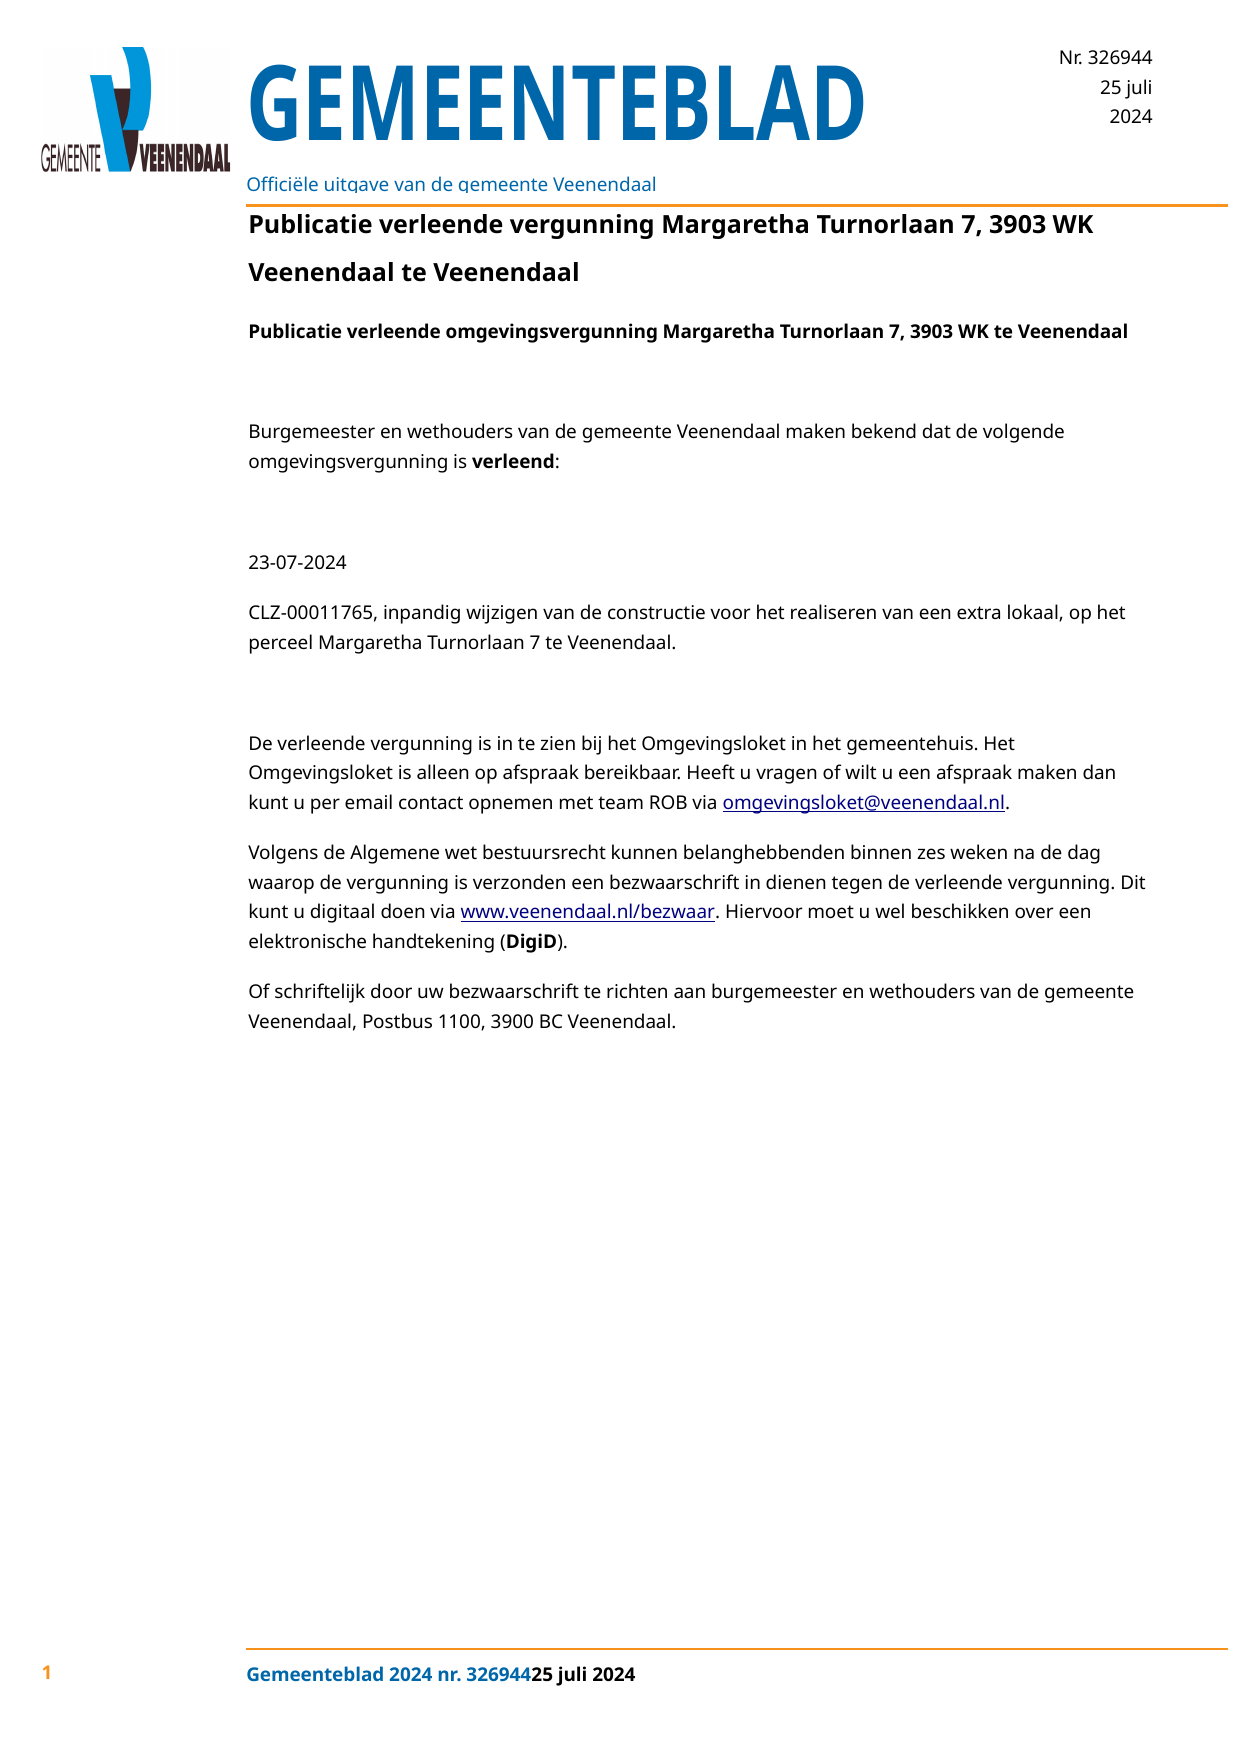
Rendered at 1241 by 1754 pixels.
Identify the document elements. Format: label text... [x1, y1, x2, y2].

text CLZ-00011765, inpandig wijzigen van de constructie voor het realiseren van een extra lokaal, op het perceel Margaretha Turnorlaan 7 te Veenendaal. [248, 599, 1152, 655]
text Burgemeester en wethouders van de gemeente Veenendaal maken bekend dat de volgende omgevingsvergunning is verleend: [248, 419, 1152, 474]
picture [41, 47, 130, 172]
text De verleende vergunning is in te zien bij het Omgevingsloket in het gemeentehuis. Het Omgevingsloket is alleen op afspraak bereikbaar. Heeft u vragen of wilt u een afspraak maken dan kunt u per email contact opnemen met team ROB via omgevingsloket@veenendaal.nl. [248, 730, 1152, 815]
text Of schriftelijk door uw bezwaarschrift te richten aan burgemeester en wethouders van de gemeente Veenendaal, Postbus 1100, 3900 BC Veenendaal. [248, 979, 1152, 1034]
picture [123, 47, 231, 172]
text Volgens de Algemene wet bestuursrecht kunnen belanghebbenden binnen zes weken na de dag waarop de vergunning is verzonden een bezwaarschrift in dienen tegen de verleende vergunning. Dit kunt u digitaal doen via www.veenendaal.nl/bezwaar. Hiervoor moet u wel beschikken over een elektronische handtekening (DigiD). [248, 839, 1152, 954]
text Publicatie verleende omgevingsvergunning Margaretha Turnorlaan 7, 3903 WK te Veenendaal [248, 318, 1152, 344]
text Publicatie verleende vergunning Margaretha Turnorlaan 7, 3903 WK Veenendaal te Veenendaal [248, 207, 1152, 288]
text 23-07-2024 [248, 549, 1152, 575]
